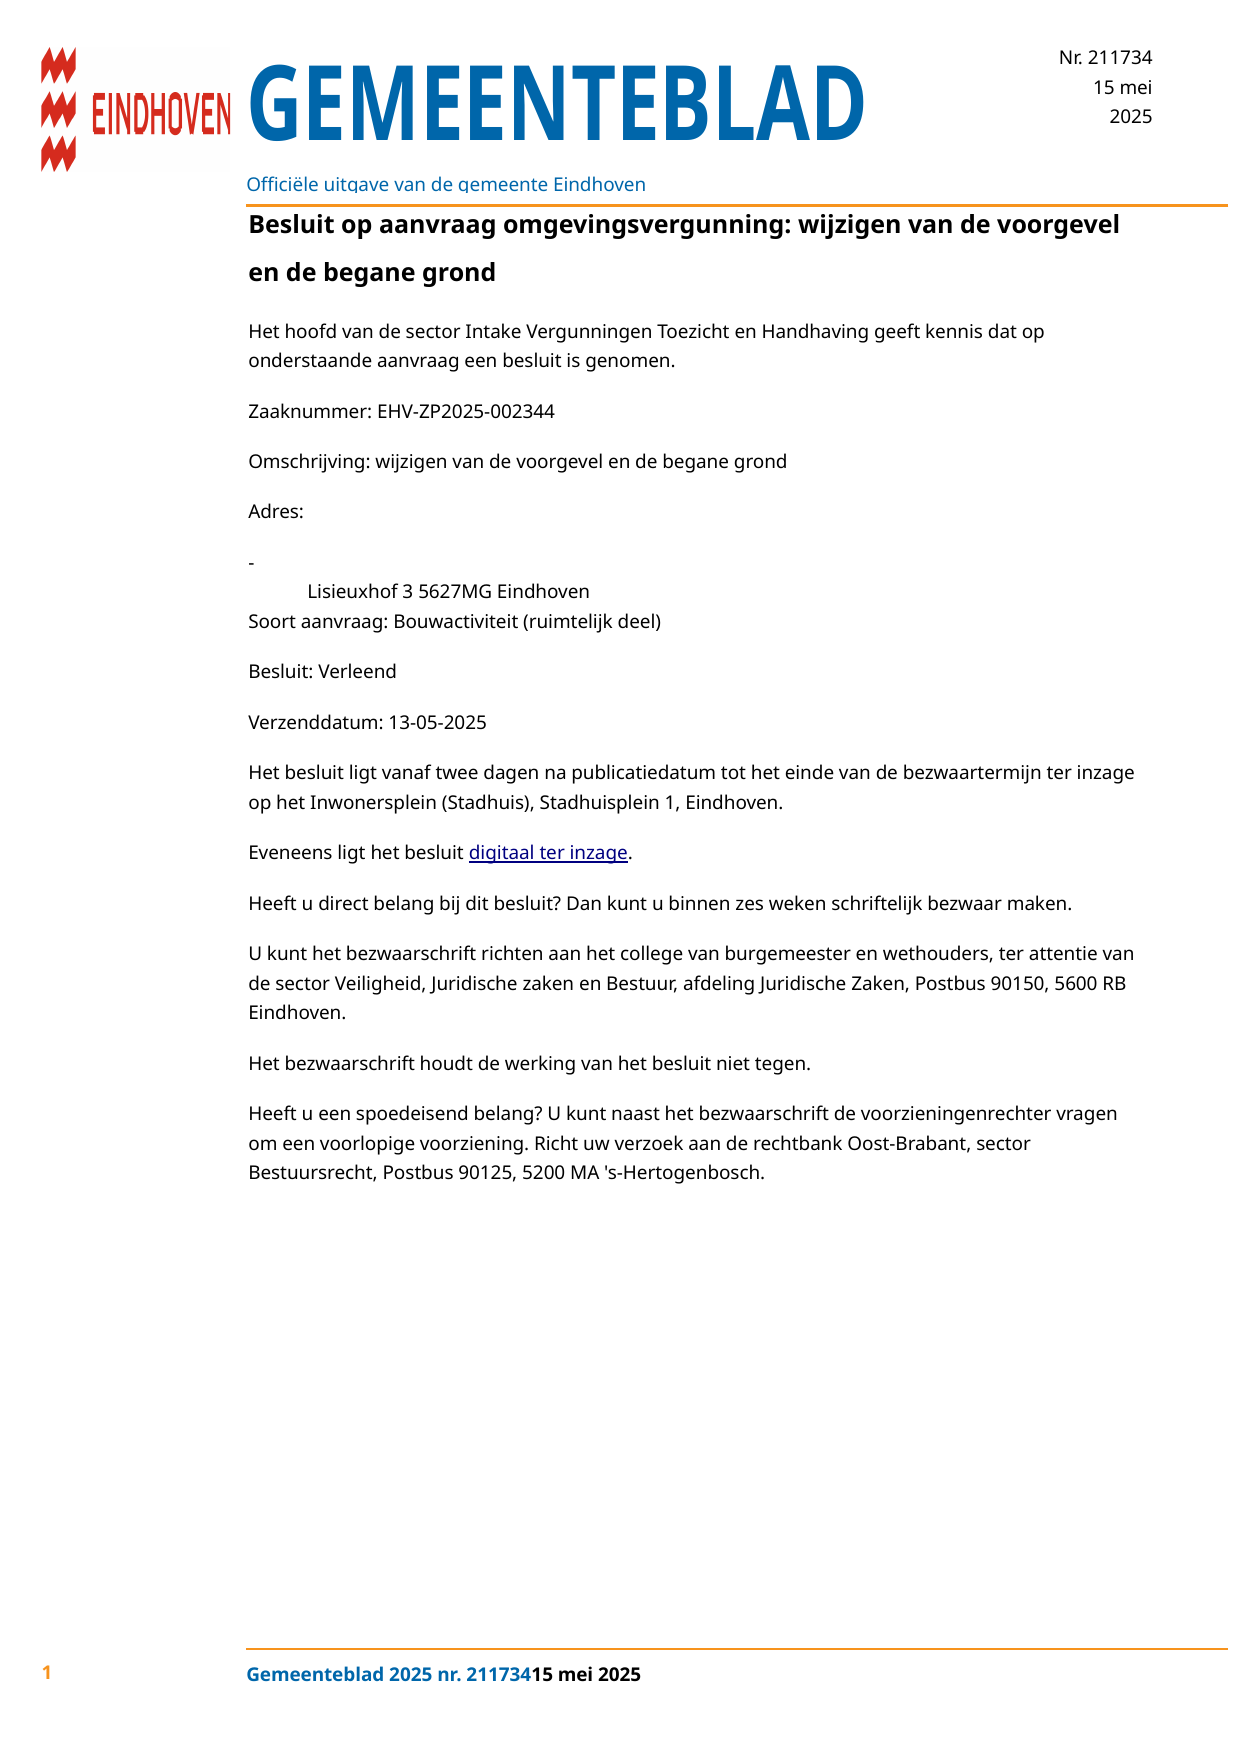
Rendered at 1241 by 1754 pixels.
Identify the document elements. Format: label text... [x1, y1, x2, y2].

text Het besluit ligt vanaf twee dagen na publicatiedatum tot het einde van de bezwaartermijn ter inzage op het Inwonersplein (Stadhuis), Stadhuisplein 1, Eindhoven. [248, 759, 1152, 815]
text Zaaknummer: EHV-ZP2025-002344 [248, 398, 1152, 424]
text Eveneens ligt het besluit digitaal ter inzage. [248, 839, 1152, 865]
text Heeft u direct belang bij dit besluit? Dan kunt u binnen zes weken schriftelijk bezwaar maken. [248, 890, 1152, 916]
text Het hoofd van de sector Intake Vergunningen Toezicht en Handhaving geeft kennis dat op onderstaande aanvraag een besluit is genomen. [248, 318, 1152, 373]
list Lisieuxhof 3 5627MG Eindhoven [248, 579, 1152, 604]
picture [41, 47, 231, 172]
text U kunt het bezwaarschrift richten aan het college van burgemeester en wethouders, ter attentie van de sector Veiligheid, Juridische zaken en Bestuur, afdeling Juridische Zaken, Postbus 90150, 5600 RB Eindhoven. [248, 940, 1152, 1025]
text Heeft u een spoedeisend belang? U kunt naast het bezwaarschrift de voorzieningenrechter vragen om een voorlopige voorziening. Richt uw verzoek aan de rechtbank Oost-Brabant, sector Bestuursrecht, Postbus 90125, 5200 MA 's-Hertogenbosch. [248, 1100, 1152, 1185]
text Omschrijving: wijzigen van de voorgevel en de begane grond [248, 448, 1152, 474]
text Besluit: Verleend [248, 659, 1152, 684]
text Besluit op aanvraag omgevingsvergunning: wijzigen van de voorgevel en de begane grond [248, 207, 1152, 288]
text Verzenddatum: 13-05-2025 [248, 709, 1152, 735]
text Het bezwaarschrift houdt de werking van het besluit niet tegen. [248, 1050, 1152, 1076]
text Adres: [248, 499, 1152, 524]
text Soort aanvraag: Bouwactiviteit (ruimtelijk deel) [248, 608, 1152, 634]
